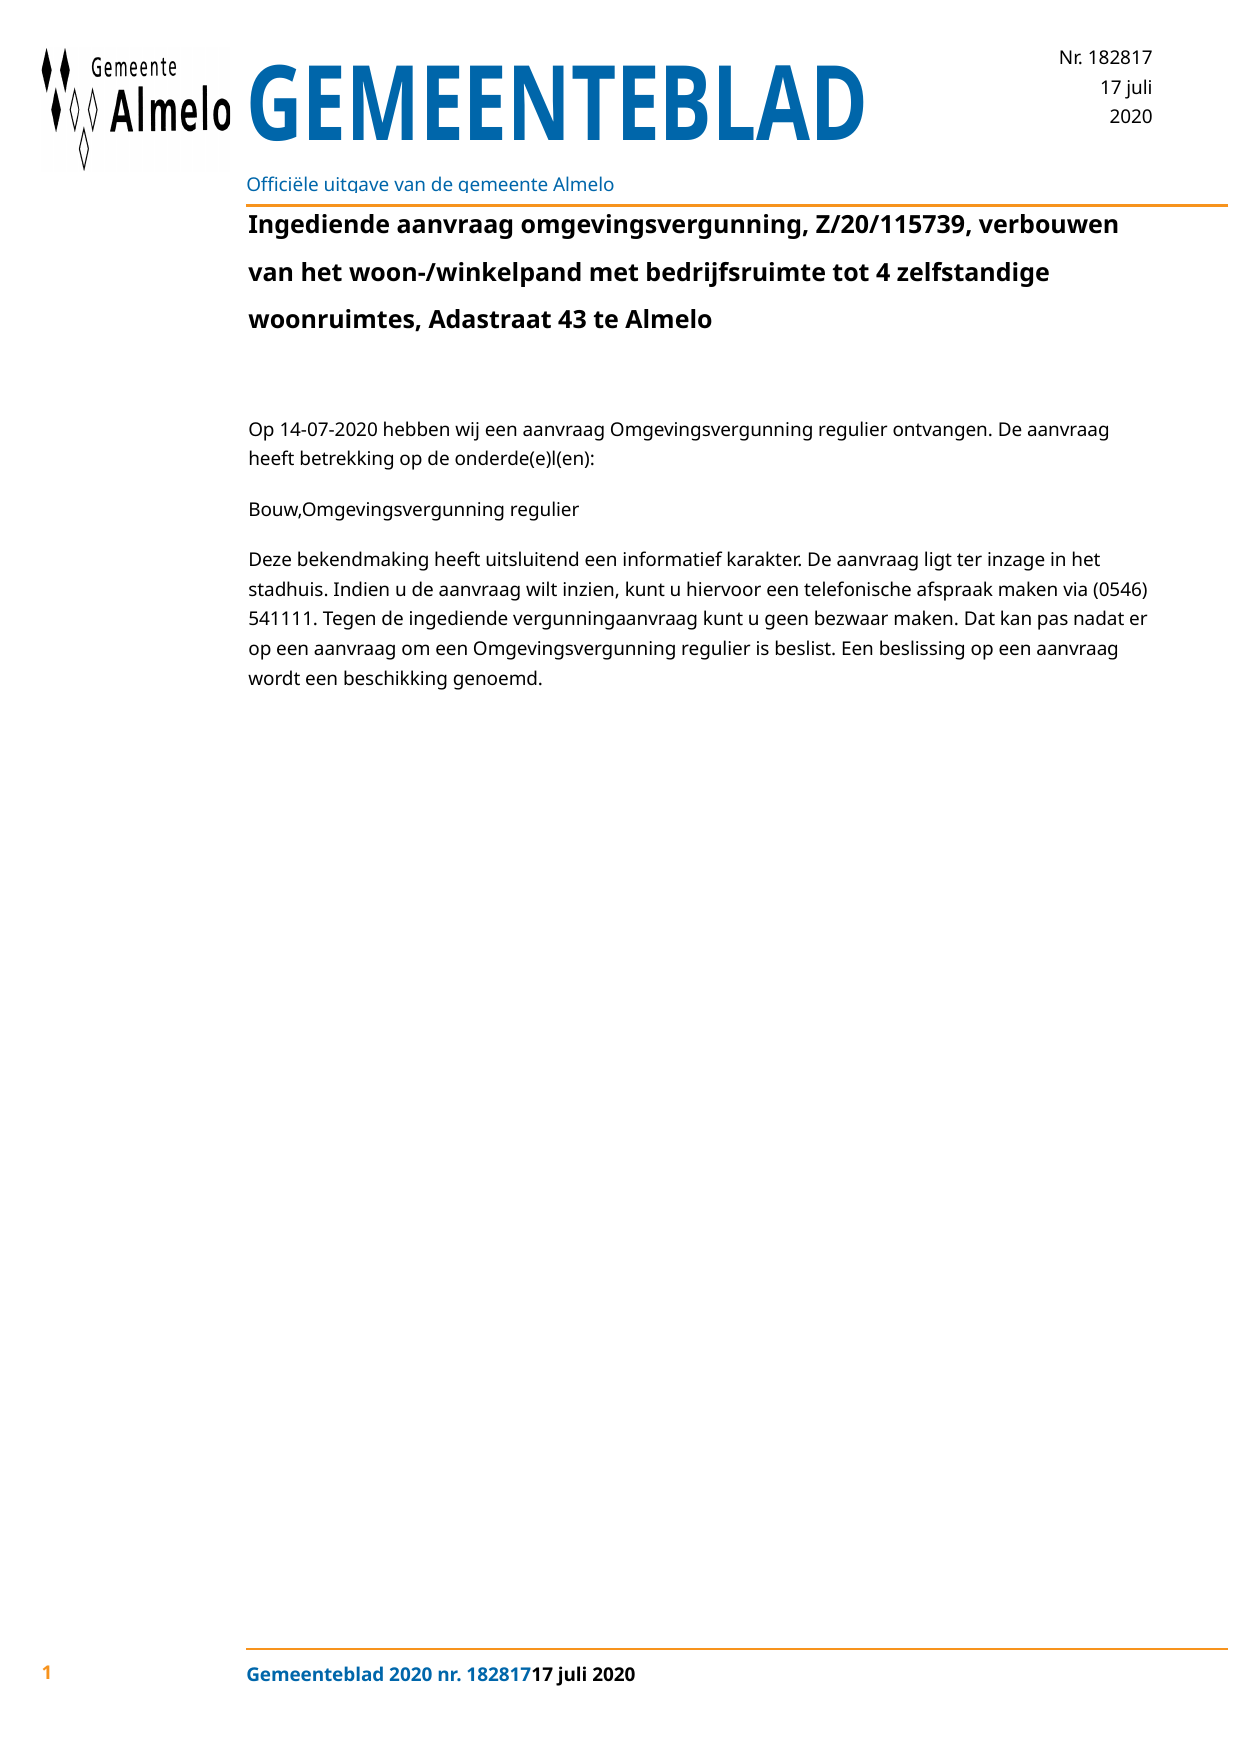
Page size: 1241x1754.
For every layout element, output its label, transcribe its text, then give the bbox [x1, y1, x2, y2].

text Deze bekendmaking heeft uitsluitend een informatief karakter. De aanvraag ligt ter inzage in het stadhuis. Indien u de aanvraag wilt inzien, kunt u hiervoor een telefonische afspraak maken via (0546) 541111. Tegen de ingediende vergunningaanvraag kunt u geen bezwaar maken. Dat kan pas nadat er op een aanvraag om een Omgevingsvergunning regulier is beslist. Een beslissing op een aanvraag wordt een beschikking genoemd. [248, 546, 1152, 690]
text Op 14-07-2020 hebben wij een aanvraag Omgevingsvergunning regulier ontvangen. De aanvraag heeft betrekking op de onderde(e)l(en): [248, 416, 1152, 471]
text Ingediende aanvraag omgevingsvergunning, Z/20/115739, verbouwen van het woon-/winkelpand met bedrijfsruimte tot 4 zelfstandige woonruimtes, Adastraat 43 te Almelo [248, 207, 1152, 336]
picture [41, 47, 231, 172]
text Bouw,Omgevingsvergunning regulier [248, 496, 1152, 522]
